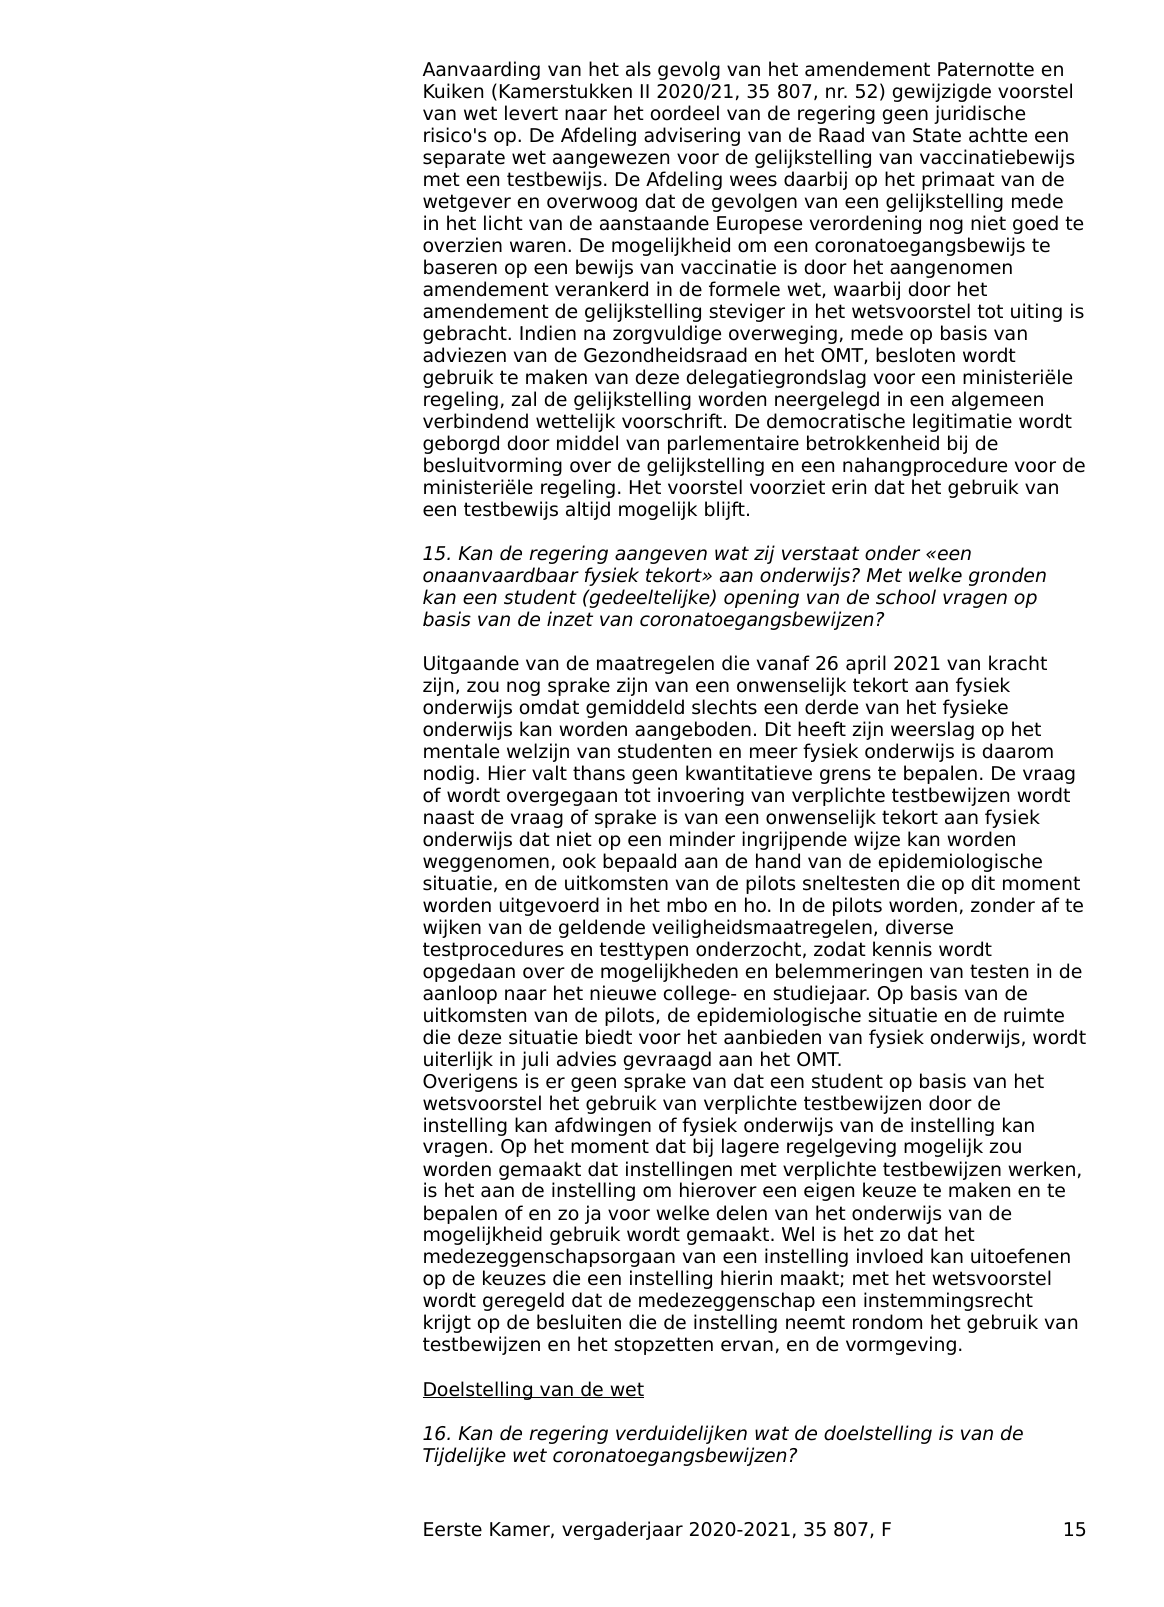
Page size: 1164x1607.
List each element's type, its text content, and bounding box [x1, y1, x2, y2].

text Uitgaande van de maatregelen die vanaf 26 april 2021 van kracht zijn, zou nog sprake zijn van een onwenselijk tekort aan fysiek onderwijs omdat gemiddeld slechts een derde van het fysieke onderwijs kan worden aangeboden. Dit heeft zijn weerslag op het mentale welzijn van studenten en meer fysiek onderwijs is daarom nodig. Hier valt thans geen kwantitatieve grens te bepalen. De vraag of wordt overgegaan tot invoering van verplichte testbewijzen wordt naast de vraag of sprake is van een onwenselijk tekort aan fysiek onderwijs dat niet op een minder ingrijpende wijze kan worden weggenomen, ook bepaald aan de hand van de epidemiologische situatie, en de uitkomsten van de pilots sneltesten die op dit moment worden uitgevoerd in het mbo en ho. In de pilots worden, zonder af te wijken van de geldende veiligheidsmaatregelen, diverse testprocedures en testtypen onderzocht, zodat kennis wordt opgedaan over de mogelijkheden en belemmeringen van testen in de aanloop naar het nieuwe college- en studiejaar. Op basis van de uitkomsten van de pilots, de epidemiologische situatie en de ruimte die deze situatie biedt voor het aanbieden van fysiek onderwijs, wordt uiterlijk in juli advies gevraagd aan het OMT. [422, 653, 1087, 1071]
text 16. Kan de regering verduidelijken wat de doelstelling is van de Tijdelijke wet coronatoegangsbewijzen? [422, 1423, 1087, 1467]
subtitle Doelstelling van de wet [422, 1378, 1087, 1400]
text 15. Kan de regering aangeven wat zij verstaat onder «een onaanvaardbaar fysiek tekort» aan onderwijs? Met welke gronden kan een student (gedeeltelijke) opening van de school vragen op basis van de inzet van coronatoegangsbewijzen? [422, 543, 1087, 631]
text Aanvaarding van het als gevolg van het amendement Paternotte en Kuiken (Kamerstukken II 2020/21, 35 807, nr. 52) gewijzigde voorstel van wet levert naar het oordeel van de regering geen juridische risico's op. De Afdeling advisering van de Raad van State achtte een separate wet aangewezen voor de gelijkstelling van vaccinatiebewijs met een testbewijs. De Afdeling wees daarbij op het primaat van de wetgever en overwoog dat de gevolgen van een gelijkstelling mede in het licht van de aanstaande Europese verordening nog niet goed te overzien waren. De mogelijkheid om een coronatoegangsbewijs te baseren op een bewijs van vaccinatie is door het aangenomen amendement verankerd in de formele wet, waarbij door het amendement de gelijkstelling steviger in het wetsvoorstel tot uiting is gebracht. Indien na zorgvuldige overweging, mede op basis van adviezen van de Gezondheidsraad en het OMT, besloten wordt gebruik te maken van deze delegatiegrondslag voor een ministeriële regeling, zal de gelijkstelling worden neergelegd in een algemeen verbindend wettelijk voorschrift. De democratische legitimatie wordt geborgd door middel van parlementaire betrokkenheid bij de besluitvorming over de gelijkstelling en een nahangprocedure voor de ministeriële regeling. Het voorstel voorziet erin dat het gebruik van een testbewijs altijd mogelijk blijft. [422, 59, 1087, 521]
text Overigens is er geen sprake van dat een student op basis van het wetsvoorstel het gebruik van verplichte testbewijzen door de instelling kan afdwingen of fysiek onderwijs van de instelling kan vragen. Op het moment dat bij lagere regelgeving mogelijk zou worden gemaakt dat instellingen met verplichte testbewijzen werken, is het aan de instelling om hierover een eigen keuze te maken en te bepalen of en zo ja voor welke delen van het onderwijs van de mogelijkheid gebruik wordt gemaakt. Wel is het zo dat het medezeggenschapsorgaan van een instelling invloed kan uitoefenen op de keuzes die een instelling hierin maakt; met het wetsvoorstel wordt geregeld dat de medezeggenschap een instemmingsrecht krijgt op de besluiten die de instelling neemt rondom het gebruik van testbewijzen en het stopzetten ervan, en de vormgeving. [422, 1071, 1087, 1356]
